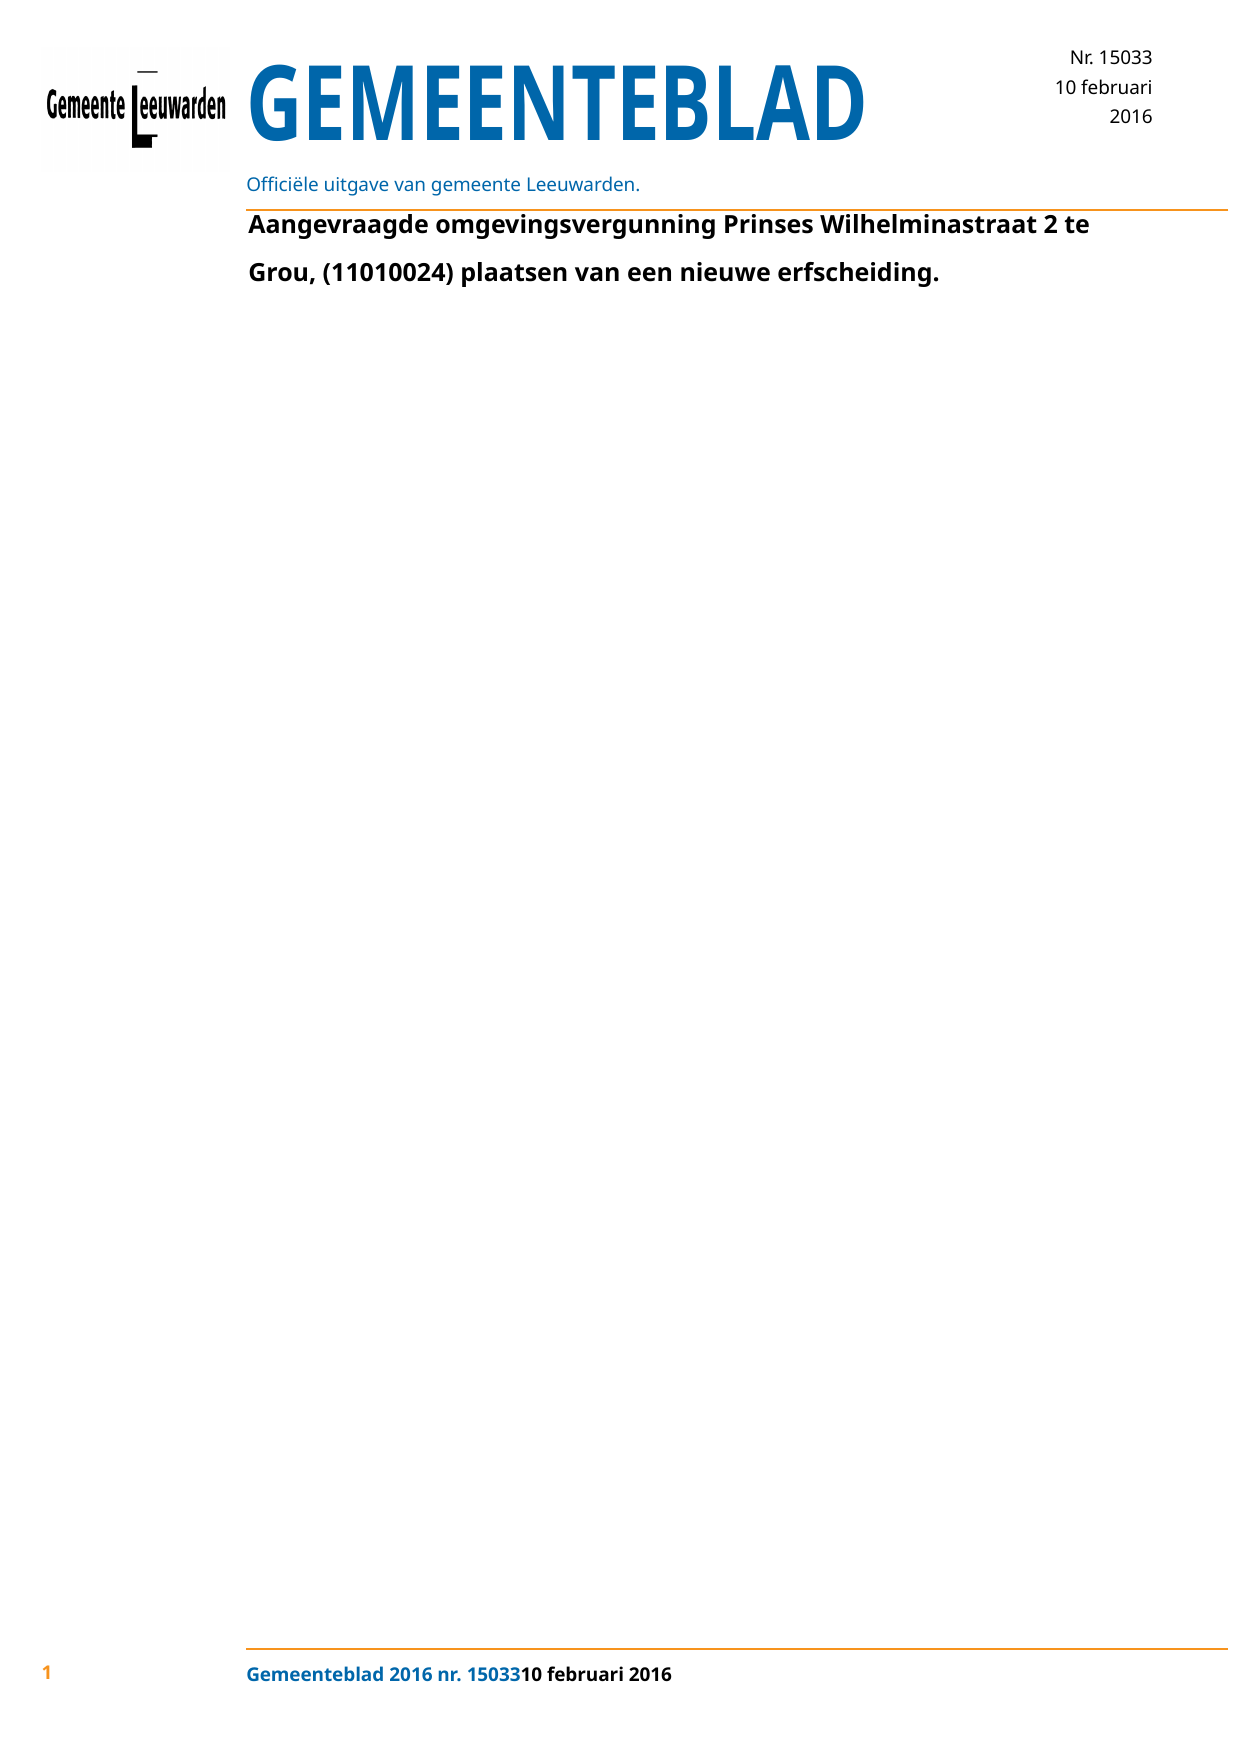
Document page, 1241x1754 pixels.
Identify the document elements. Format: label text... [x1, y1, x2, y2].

picture [41, 47, 231, 172]
text Aangevraagde omgevingsvergunning Prinses Wilhelminastraat 2 te Grou, (11010024) plaatsen van een nieuwe erfscheiding. [248, 211, 1152, 288]
